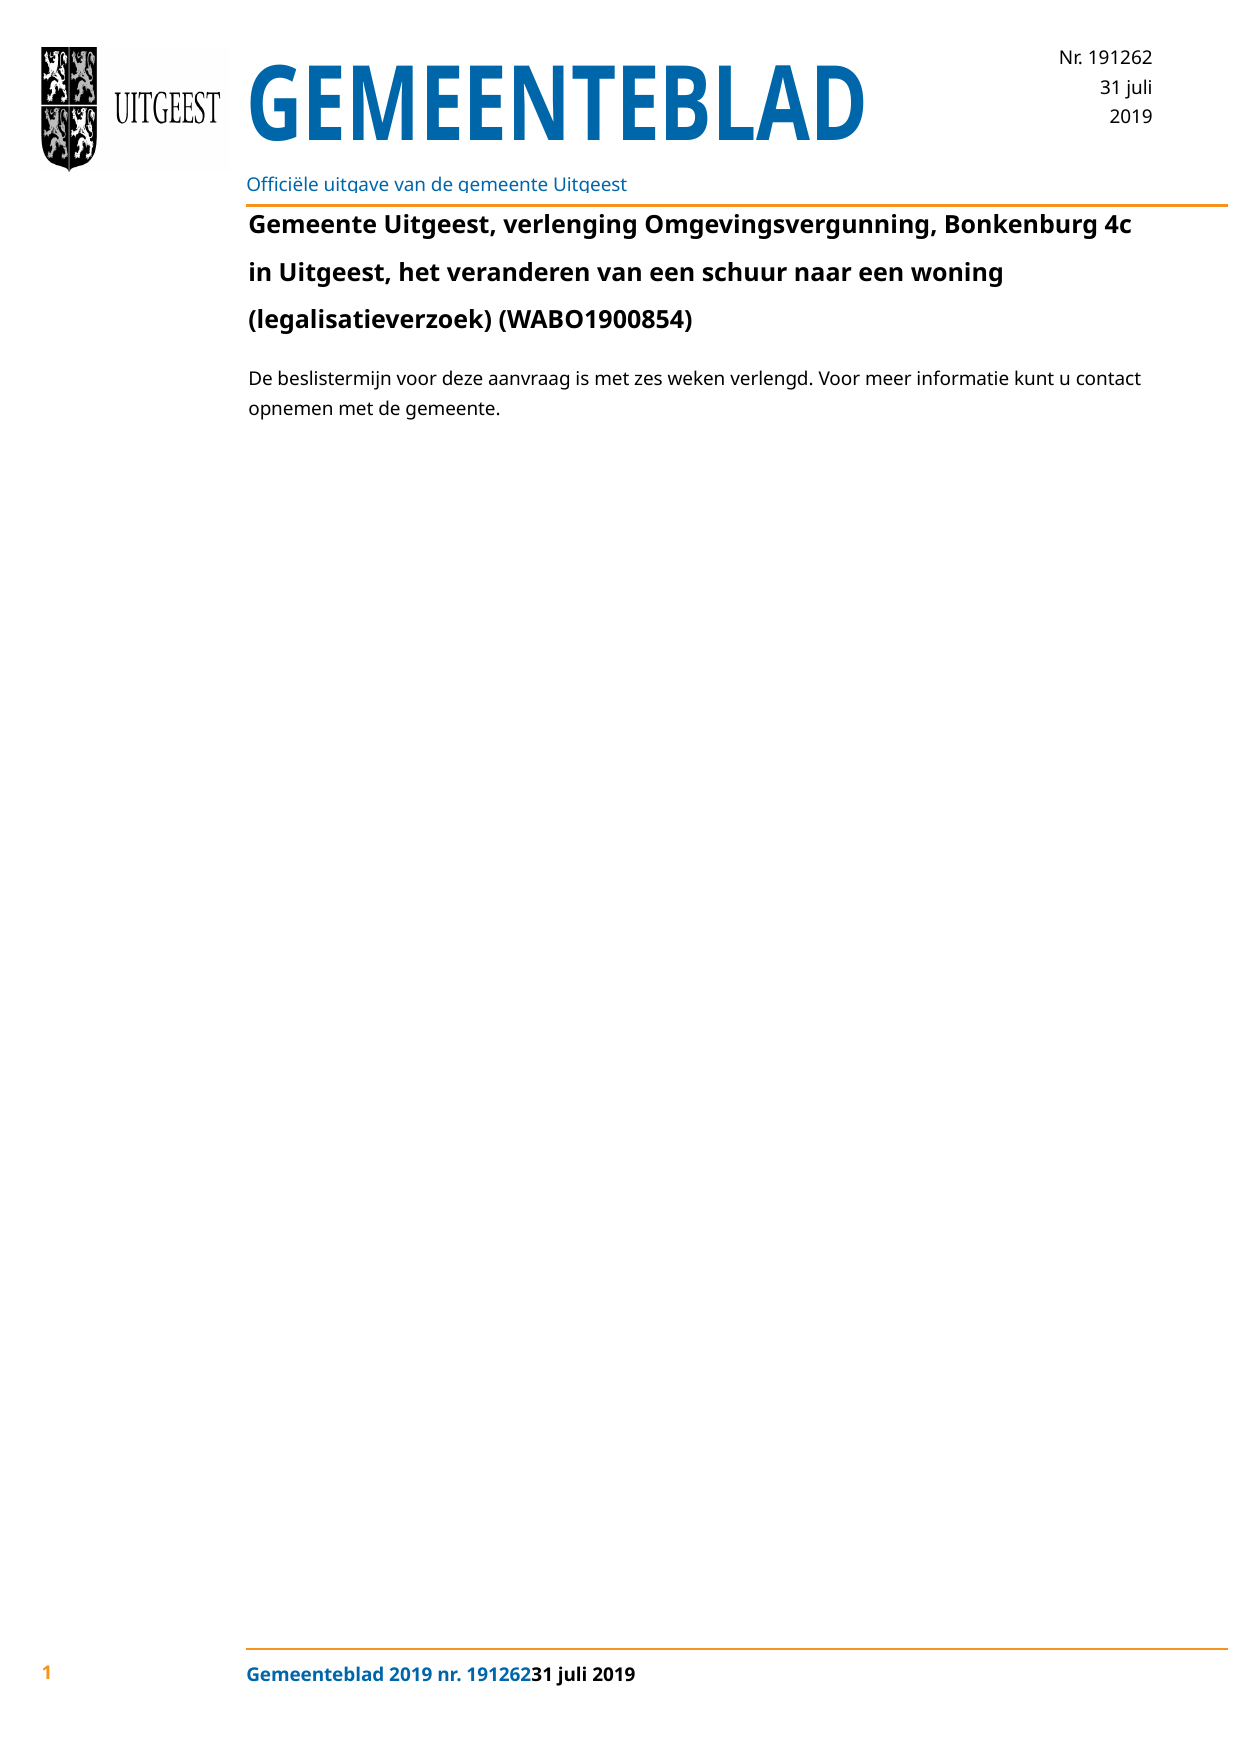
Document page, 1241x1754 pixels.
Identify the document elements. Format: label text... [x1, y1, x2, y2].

picture [41, 47, 231, 172]
text Gemeente Uitgeest, verlenging Omgevingsvergunning, Bonkenburg 4c in Uitgeest, het veranderen van een schuur naar een woning (legalisatieverzoek) (WABO1900854) [248, 207, 1152, 336]
text De beslistermijn voor deze aanvraag is met zes weken verlengd. Voor meer informatie kunt u contact opnemen met de gemeente. [248, 366, 1152, 421]
